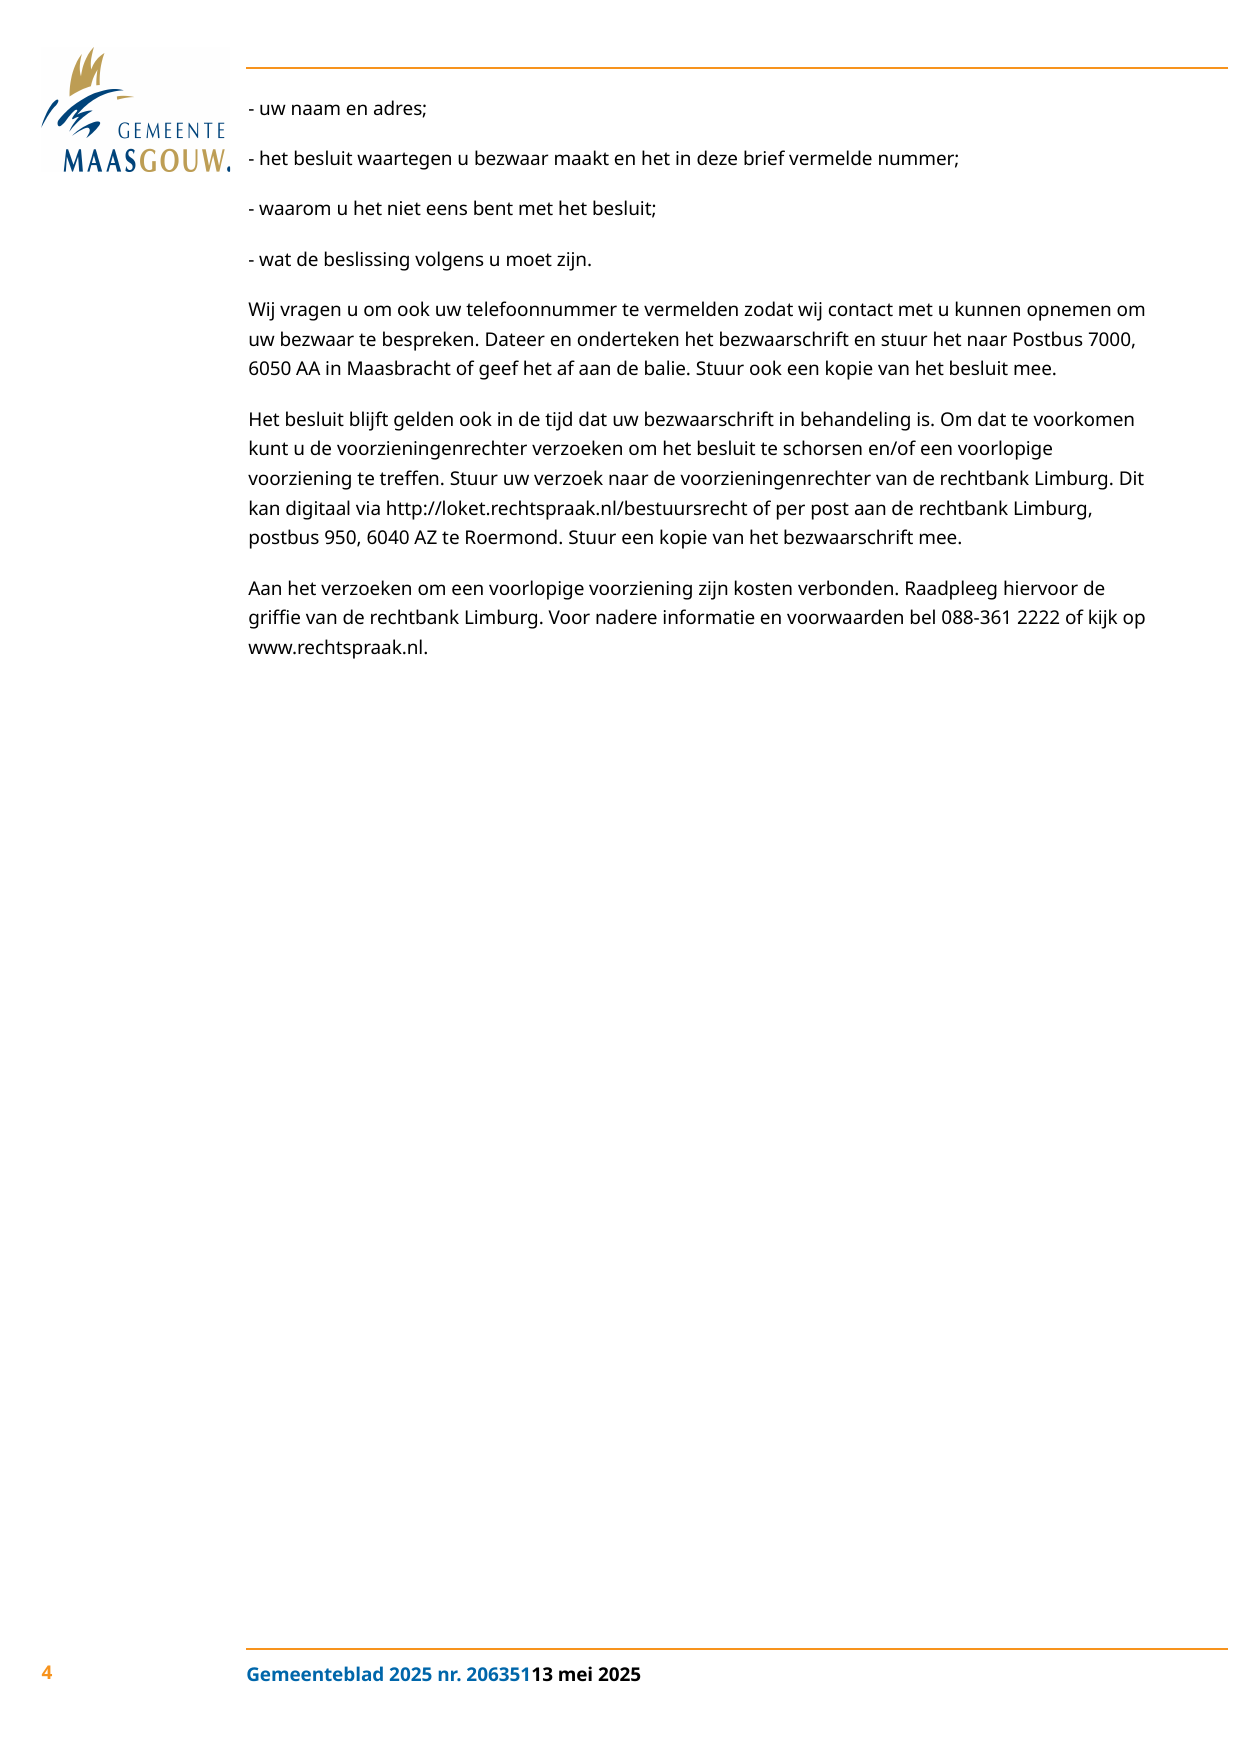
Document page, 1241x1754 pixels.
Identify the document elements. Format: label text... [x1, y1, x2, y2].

text Aan het verzoeken om een voorlopige voorziening zijn kosten verbonden. Raadpleeg hiervoor de griffie van de rechtbank Limburg. Voor nadere informatie en voorwaarden bel 088-361 2222 of kijk op www.rechtspraak.nl. [248, 575, 1152, 660]
text - het besluit waartegen u bezwaar maakt en het in deze brief vermelde nummer; [248, 145, 1152, 171]
text - waarom u het niet eens bent met het besluit; [248, 196, 1152, 221]
text - uw naam en adres; [248, 95, 1152, 121]
text Wij vragen u om ook uw telefoonnummer te vermelden zodat wij contact met u kunnen opnemen om uw bezwaar te bespreken. Dateer en onderteken het bezwaarschrift en stuur het naar Postbus 7000, 6050 AA in Maasbracht of geef het af aan de balie. Stuur ook een kopie van het besluit mee. [248, 296, 1152, 381]
text - wat de beslissing volgens u moet zijn. [248, 246, 1152, 272]
text Het besluit blijft gelden ook in de tijd dat uw bezwaarschrift in behandeling is. Om dat te voorkomen kunt u de voorzieningenrechter verzoeken om het besluit te schorsen en/of een voorlopige voorziening te treffen. Stuur uw verzoek naar de voorzieningenrechter van de rechtbank Limburg. Dit kan digitaal via http://loket.rechtspraak.nl/bestuursrecht of per post aan de rechtbank Limburg, postbus 950, 6040 AZ te Roermond. Stuur een kopie van het bezwaarschrift mee. [248, 406, 1152, 550]
picture [41, 47, 231, 172]
